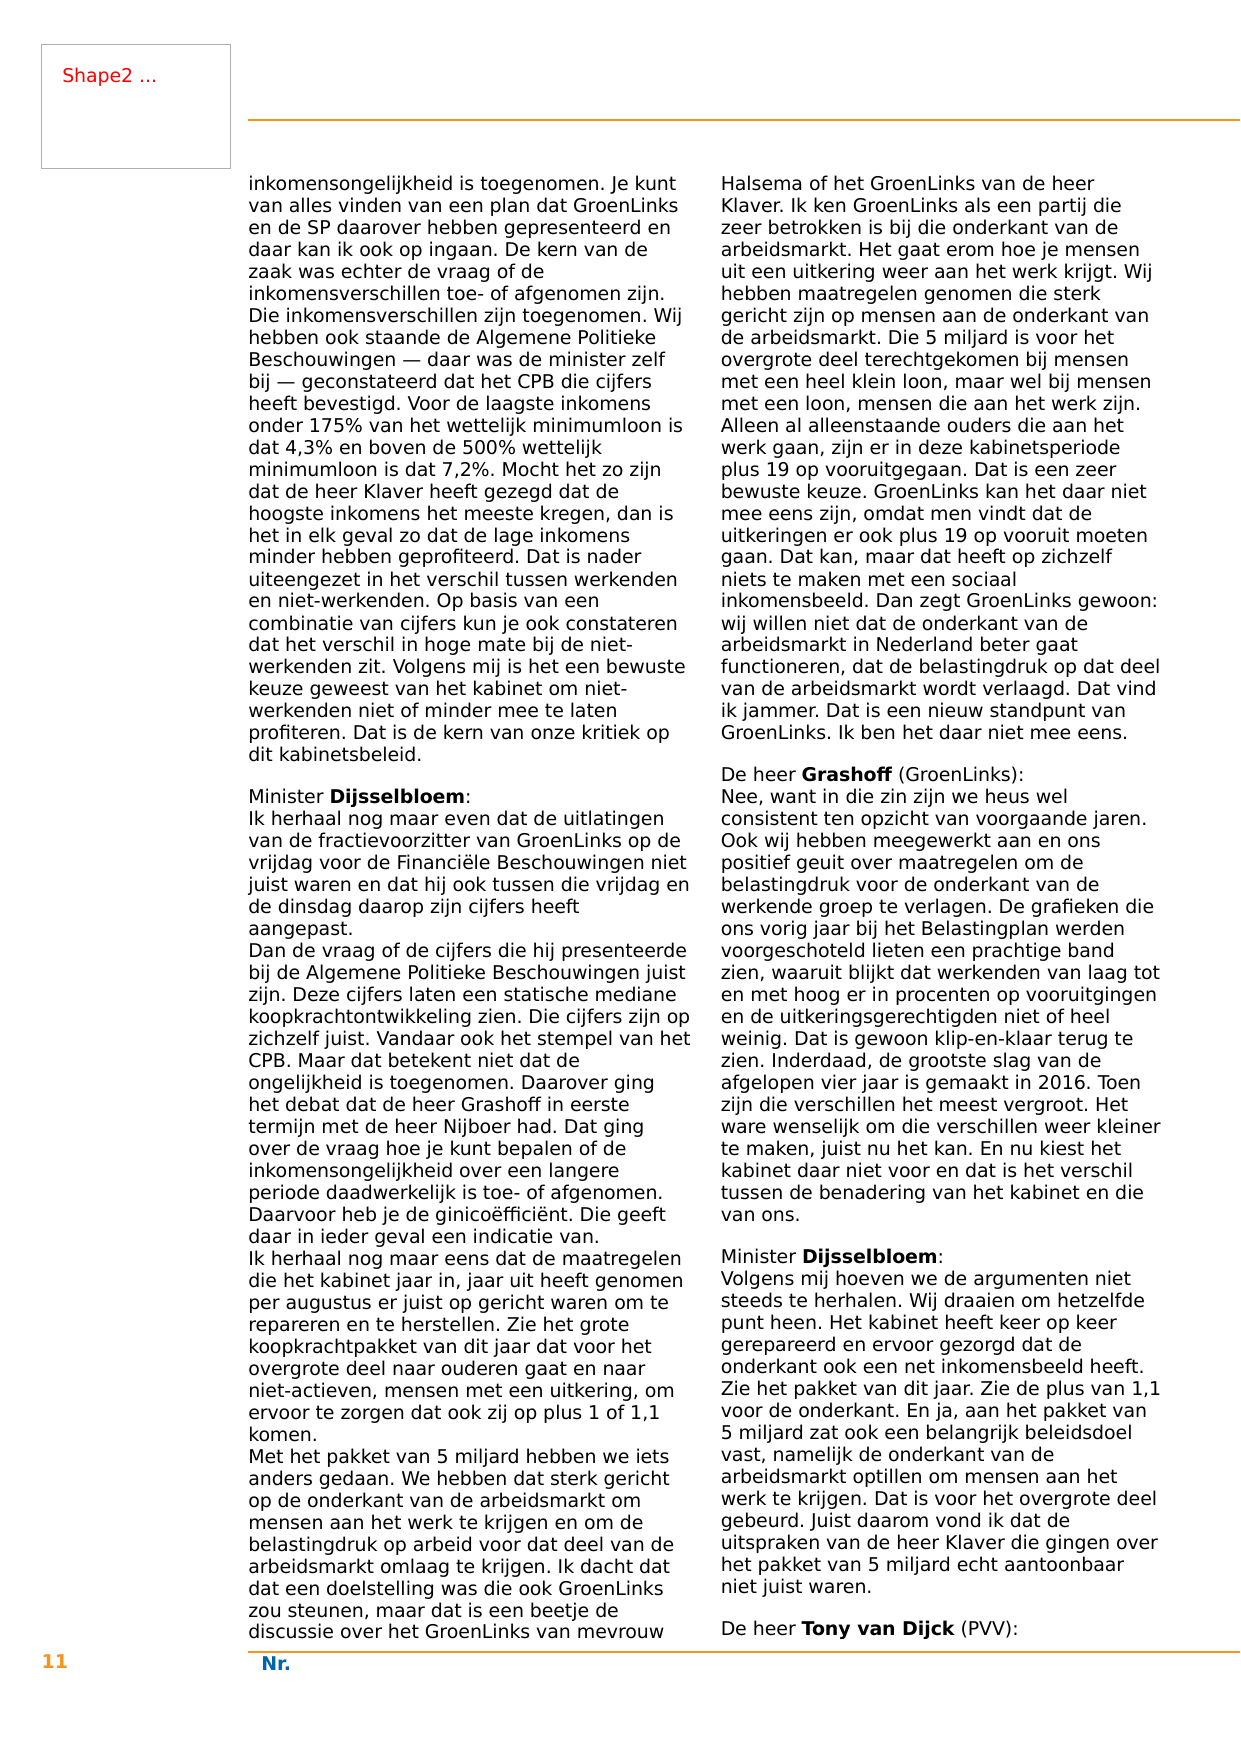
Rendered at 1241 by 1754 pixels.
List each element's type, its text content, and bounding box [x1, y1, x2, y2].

text Nee, want in die zin zijn we heus wel consistent ten opzicht van voorgaande jaren. Ook wij hebben meegewerkt aan en ons positief geuit over maatregelen om de belastingdruk voor de onderkant van de werkende groep te verlagen. De grafieken die ons vorig jaar bij het Belastingplan werden voorgeschoteld lieten een prachtige band zien, waaruit blijkt dat werkenden van laag tot en met hoog er in procenten op vooruitgingen en de uitkeringsgerechtigden niet of heel weinig. Dat is gewoon klip-en-klaar terug te zien. Inderdaad, de grootste slag van de afgelopen vier jaar is gemaakt in 2016. Toen zijn die verschillen het meest vergroot. Het ware wenselijk om die verschillen weer kleiner te maken, juist nu het kan. En nu kiest het kabinet daar niet voor en dat is het verschil tussen de benadering van het kabinet en die van ons. [721, 786, 1163, 1226]
text inkomensongelijkheid is toegenomen. Je kunt van alles vinden van een plan dat GroenLinks en de SP daarover hebben gepresenteerd en daar kan ik ook op ingaan. De kern van de zaak was echter de vraag of de inkomensverschillen toe- of afgenomen zijn. Die inkomensverschillen zijn toegenomen. Wij hebben ook staande de Algemene Politieke Beschouwingen — daar was de minister zelf bij — geconstateerd dat het CPB die cijfers heeft bevestigd. Voor de laagste inkomens onder 175% van het wettelijk minimumloon is dat 4,3% en boven de 500% wettelijk minimumloon is dat 7,2%. Mocht het zo zijn dat de heer Klaver heeft gezegd dat de hoogste inkomens het meeste kregen, dan is het in elk geval zo dat de lage inkomens minder hebben geprofiteerd. Dat is nader uiteengezet in het verschil tussen werkenden en niet-werkenden. Op basis van een combinatie van cijfers kun je ook constateren dat het verschil in hoge mate bij de niet-werkenden zit. Volgens mij is het een bewuste keuze geweest van het kabinet om niet-werkenden niet of minder mee te laten profiteren. Dat is de kern van onze kritiek op dit kabinetsbeleid. [248, 173, 691, 766]
text De heer Grashoff (GroenLinks): [721, 764, 1163, 786]
text Ik herhaal nog maar eens dat de maatregelen die het kabinet jaar in, jaar uit heeft genomen per augustus er juist op gericht waren om te repareren en te herstellen. Zie het grote koopkrachtpakket van dit jaar dat voor het overgrote deel naar ouderen gaat en naar niet-actieven, mensen met een uitkering, om ervoor te zorgen dat ook zij op plus 1 of 1,1 komen. [248, 1248, 691, 1446]
text De heer Tony van Dijck (PVV): [721, 1617, 1163, 1639]
text Dan de vraag of de cijfers die hij presenteerde bij de Algemene Politieke Beschouwingen juist zijn. Deze cijfers laten een statische mediane koopkrachtontwikkeling zien. Die cijfers zijn op zichzelf juist. Vandaar ook het stempel van het CPB. Maar dat betekent niet dat de ongelijkheid is toegenomen. Daarover ging het debat dat de heer Grashoff in eerste termijn met de heer Nijboer had. Dat ging over de vraag hoe je kunt bepalen of de inkomensongelijkheid over een langere periode daadwerkelijk is toe- of afgenomen. Daarvoor heb je de ginicoëfficiënt. Die geeft daar in ieder geval een indicatie van. [248, 940, 691, 1248]
text Halsema of het GroenLinks van de heer Klaver. Ik ken GroenLinks als een partij die zeer betrokken is bij die onderkant van de arbeidsmarkt. Het gaat erom hoe je mensen uit een uitkering weer aan het werk krijgt. Wij hebben maatregelen genomen die sterk gericht zijn op mensen aan de onderkant van de arbeidsmarkt. Die 5 miljard is voor het overgrote deel terechtgekomen bij mensen met een heel klein loon, maar wel bij mensen met een loon, mensen die aan het werk zijn. Alleen al alleenstaande ouders die aan het werk gaan, zijn er in deze kabinetsperiode plus 19 op vooruitgegaan. Dat is een zeer bewuste keuze. GroenLinks kan het daar niet mee eens zijn, omdat men vindt dat de uitkeringen er ook plus 19 op vooruit moeten gaan. Dat kan, maar dat heeft op zichzelf niets te maken met een sociaal inkomensbeeld. Dan zegt GroenLinks gewoon: wij willen niet dat de onderkant van de arbeidsmarkt in Nederland beter gaat functioneren, dat de belastingdruk op dat deel van de arbeidsmarkt wordt verlaagd. Dat vind ik jammer. Dat is een nieuw standpunt van GroenLinks. Ik ben het daar niet mee eens. [721, 173, 1163, 744]
text Ik herhaal nog maar even dat de uitlatingen van de fractievoorzitter van GroenLinks op de vrijdag voor de Financiële Beschouwingen niet juist waren en dat hij ook tussen die vrijdag en de dinsdag daarop zijn cijfers heeft aangepast. [248, 808, 691, 940]
text Minister Dijsselbloem: [248, 786, 691, 808]
text Met het pakket van 5 miljard hebben we iets anders gedaan. We hebben dat sterk gericht op de onderkant van de arbeidsmarkt om mensen aan het werk te krijgen en om de belastingdruk op arbeid voor dat deel van de arbeidsmarkt omlaag te krijgen. Ik dacht dat dat een doelstelling was die ook GroenLinks zou steunen, maar dat is een beetje de discussie over het GroenLinks van mevrouw [248, 1446, 691, 1643]
text Minister Dijsselbloem: [721, 1246, 1163, 1268]
text Volgens mij hoeven we de argumenten niet steeds te herhalen. Wij draaien om hetzelfde punt heen. Het kabinet heeft keer op keer gerepareerd en ervoor gezorgd dat de onderkant ook een net inkomensbeeld heeft. Zie het pakket van dit jaar. Zie de plus van 1,1 voor de onderkant. En ja, aan het pakket van 5 miljard zat ook een belangrijk beleidsdoel vast, namelijk de onderkant van de arbeidsmarkt optillen om mensen aan het werk te krijgen. Dat is voor het overgrote deel gebeurd. Juist daarom vond ik dat de uitspraken van de heer Klaver die gingen over het pakket van 5 miljard echt aantoonbaar niet juist waren. [721, 1268, 1163, 1597]
